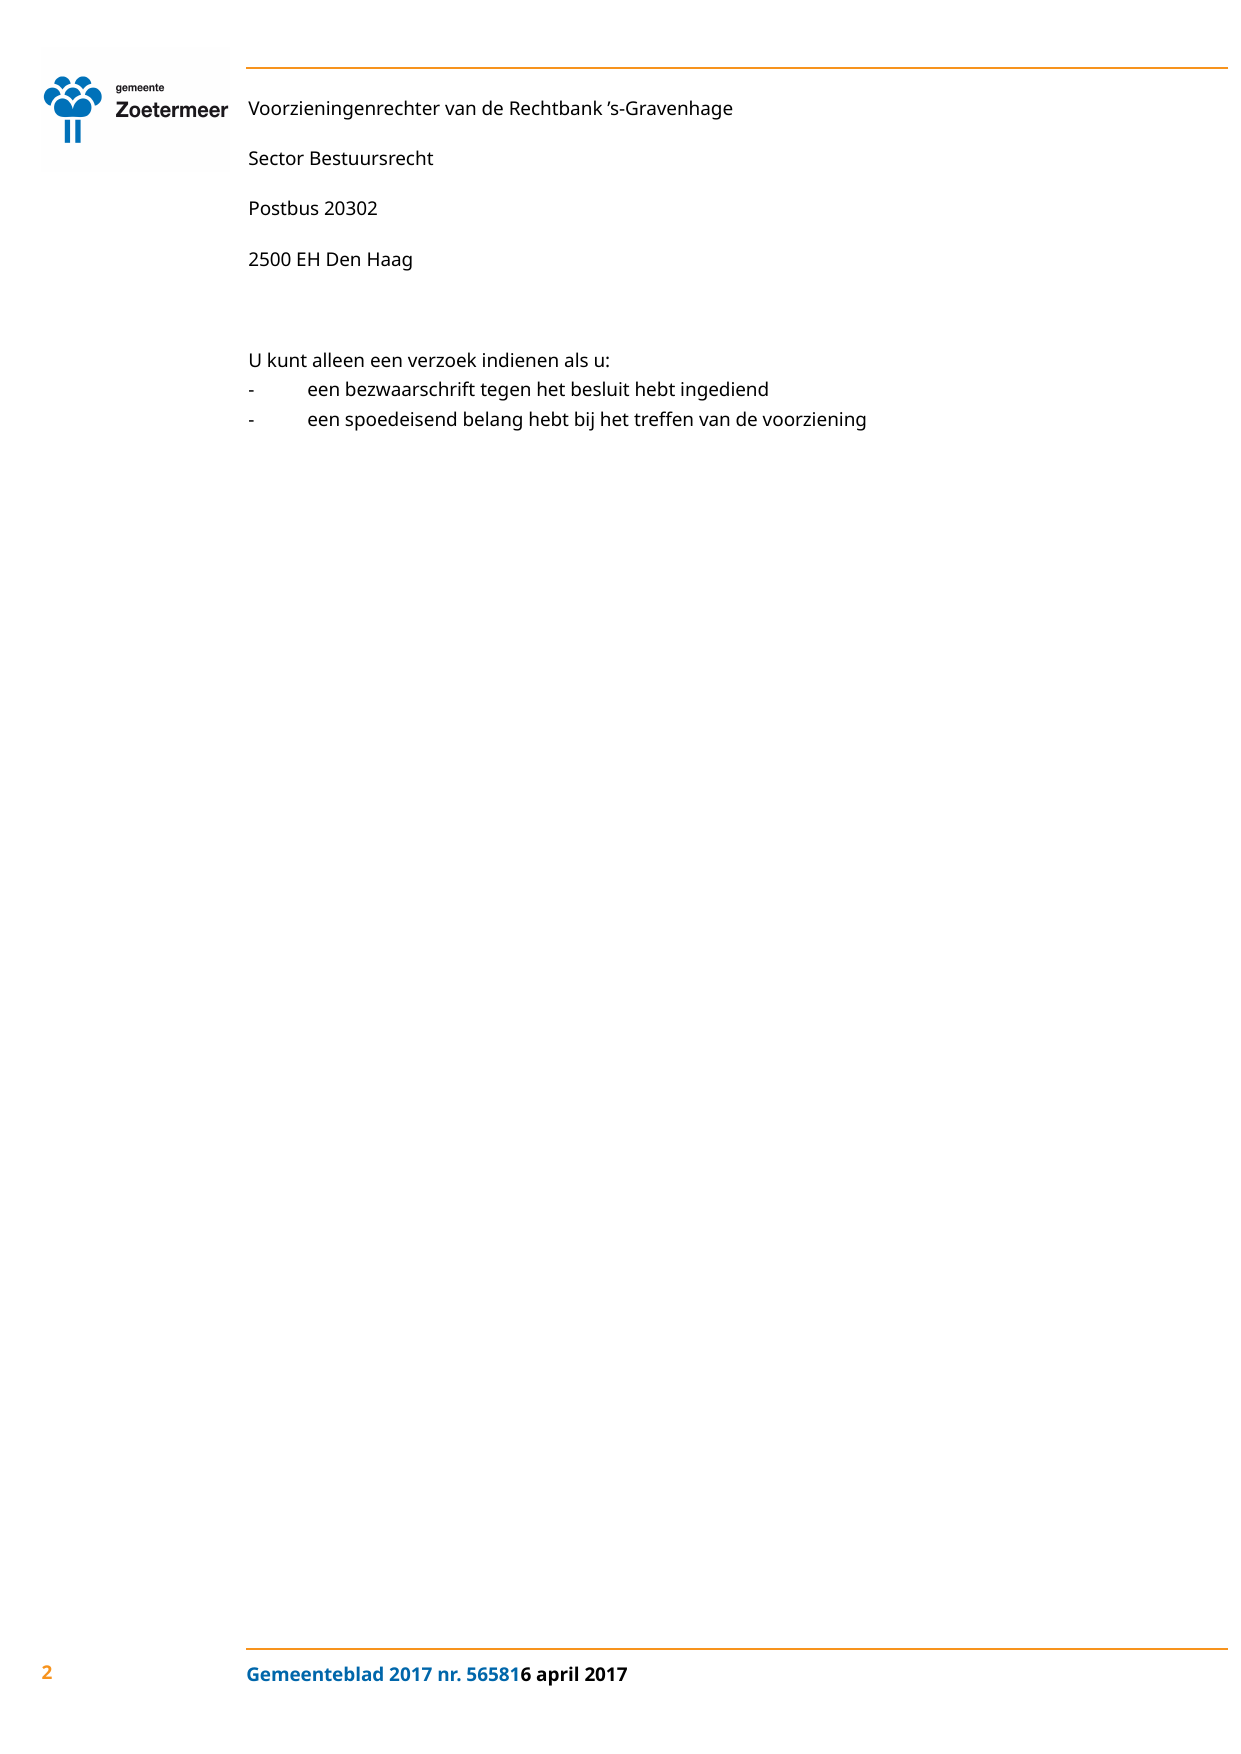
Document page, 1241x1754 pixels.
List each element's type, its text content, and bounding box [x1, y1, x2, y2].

text 2500 EH Den Haag [248, 246, 1152, 272]
list een spoedeisend belang hebt bij het treffen van de voorziening [248, 406, 1152, 432]
text Postbus 20302 [248, 196, 1152, 221]
text Sector Bestuursrecht [248, 145, 1152, 171]
list een bezwaarschrift tegen het besluit hebt ingediend [248, 376, 1152, 402]
text Voorzieningenrechter van de Rechtbank ’s-Gravenhage [248, 95, 1152, 121]
text U kunt alleen een verzoek indienen als u: [248, 347, 1152, 373]
picture [41, 47, 231, 172]
